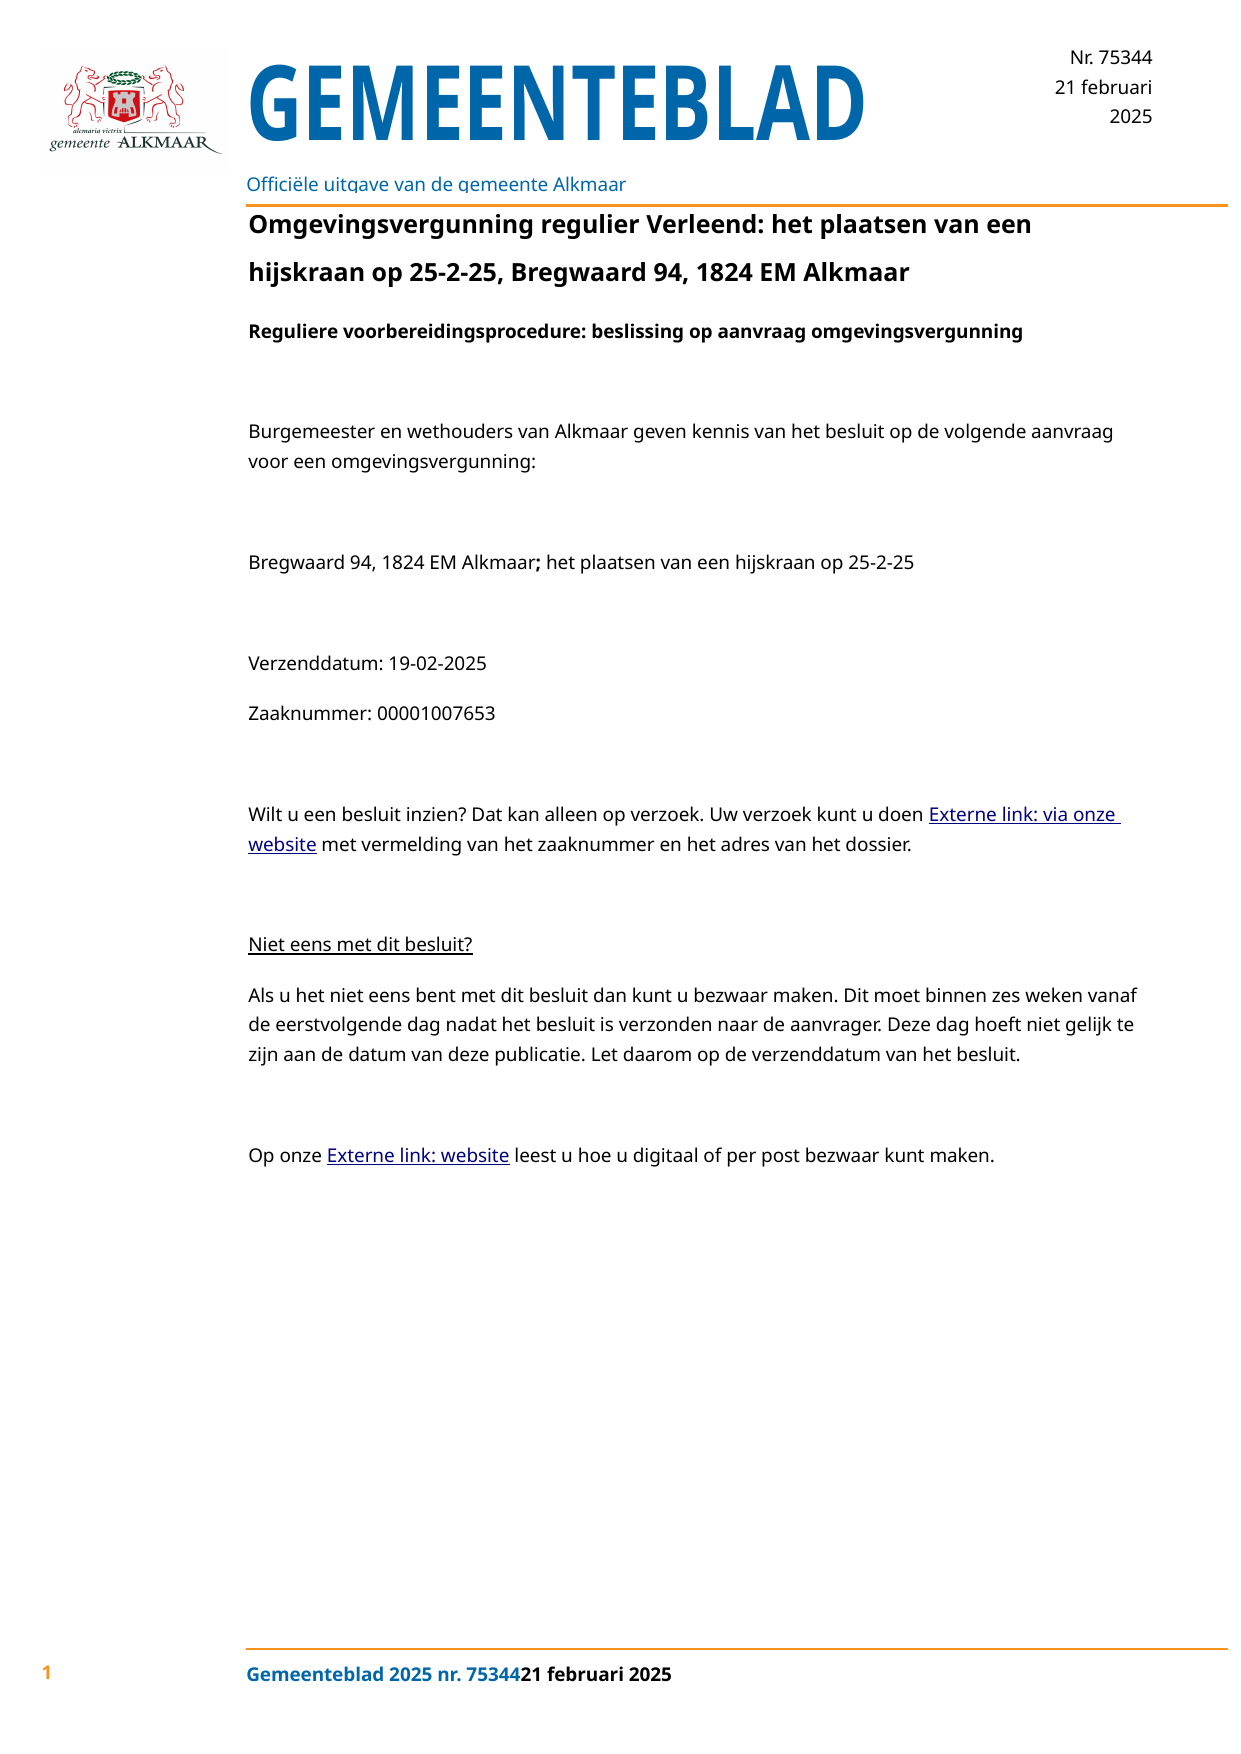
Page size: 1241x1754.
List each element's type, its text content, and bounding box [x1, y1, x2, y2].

text Zaaknummer: 00001007653 [248, 700, 1152, 726]
text Burgemeester en wethouders van Alkmaar geven kennis van het besluit op de volgende aanvraag voor een omgevingsvergunning: [248, 419, 1152, 474]
text Als u het niet eens bent met dit besluit dan kunt u bezwaar maken. Dit moet binnen zes weken vanaf de eerstvolgende dag nadat het besluit is verzonden naar de aanvrager. Deze dag hoeft niet gelijk te zijn aan de datum van deze publicatie. Let daarom op de verzenddatum van het besluit. [248, 982, 1152, 1067]
text Op onze Externe link: website leest u hoe u digitaal of per post bezwaar kunt maken. [248, 1142, 1152, 1168]
text Omgevingsvergunning regulier Verleend: het plaatsen van een hijskraan op 25-2-25, Bregwaard 94, 1824 EM Alkmaar [248, 207, 1152, 288]
text Reguliere voorbereidingsprocedure: beslissing op aanvraag omgevingsvergunning [248, 318, 1152, 344]
text Wilt u een besluit inzien? Dat kan alleen op verzoek. Uw verzoek kunt u doen Externe link: via onze website met vermelding van het zaaknummer en het adres van het dossier. [248, 801, 1152, 857]
text Bregwaard 94, 1824 EM Alkmaar; het plaatsen van een hijskraan op 25-2-25 [248, 549, 1152, 575]
picture [41, 47, 231, 172]
text Niet eens met dit besluit? [248, 932, 1152, 957]
text Verzenddatum: 19-02-2025 [248, 650, 1152, 676]
